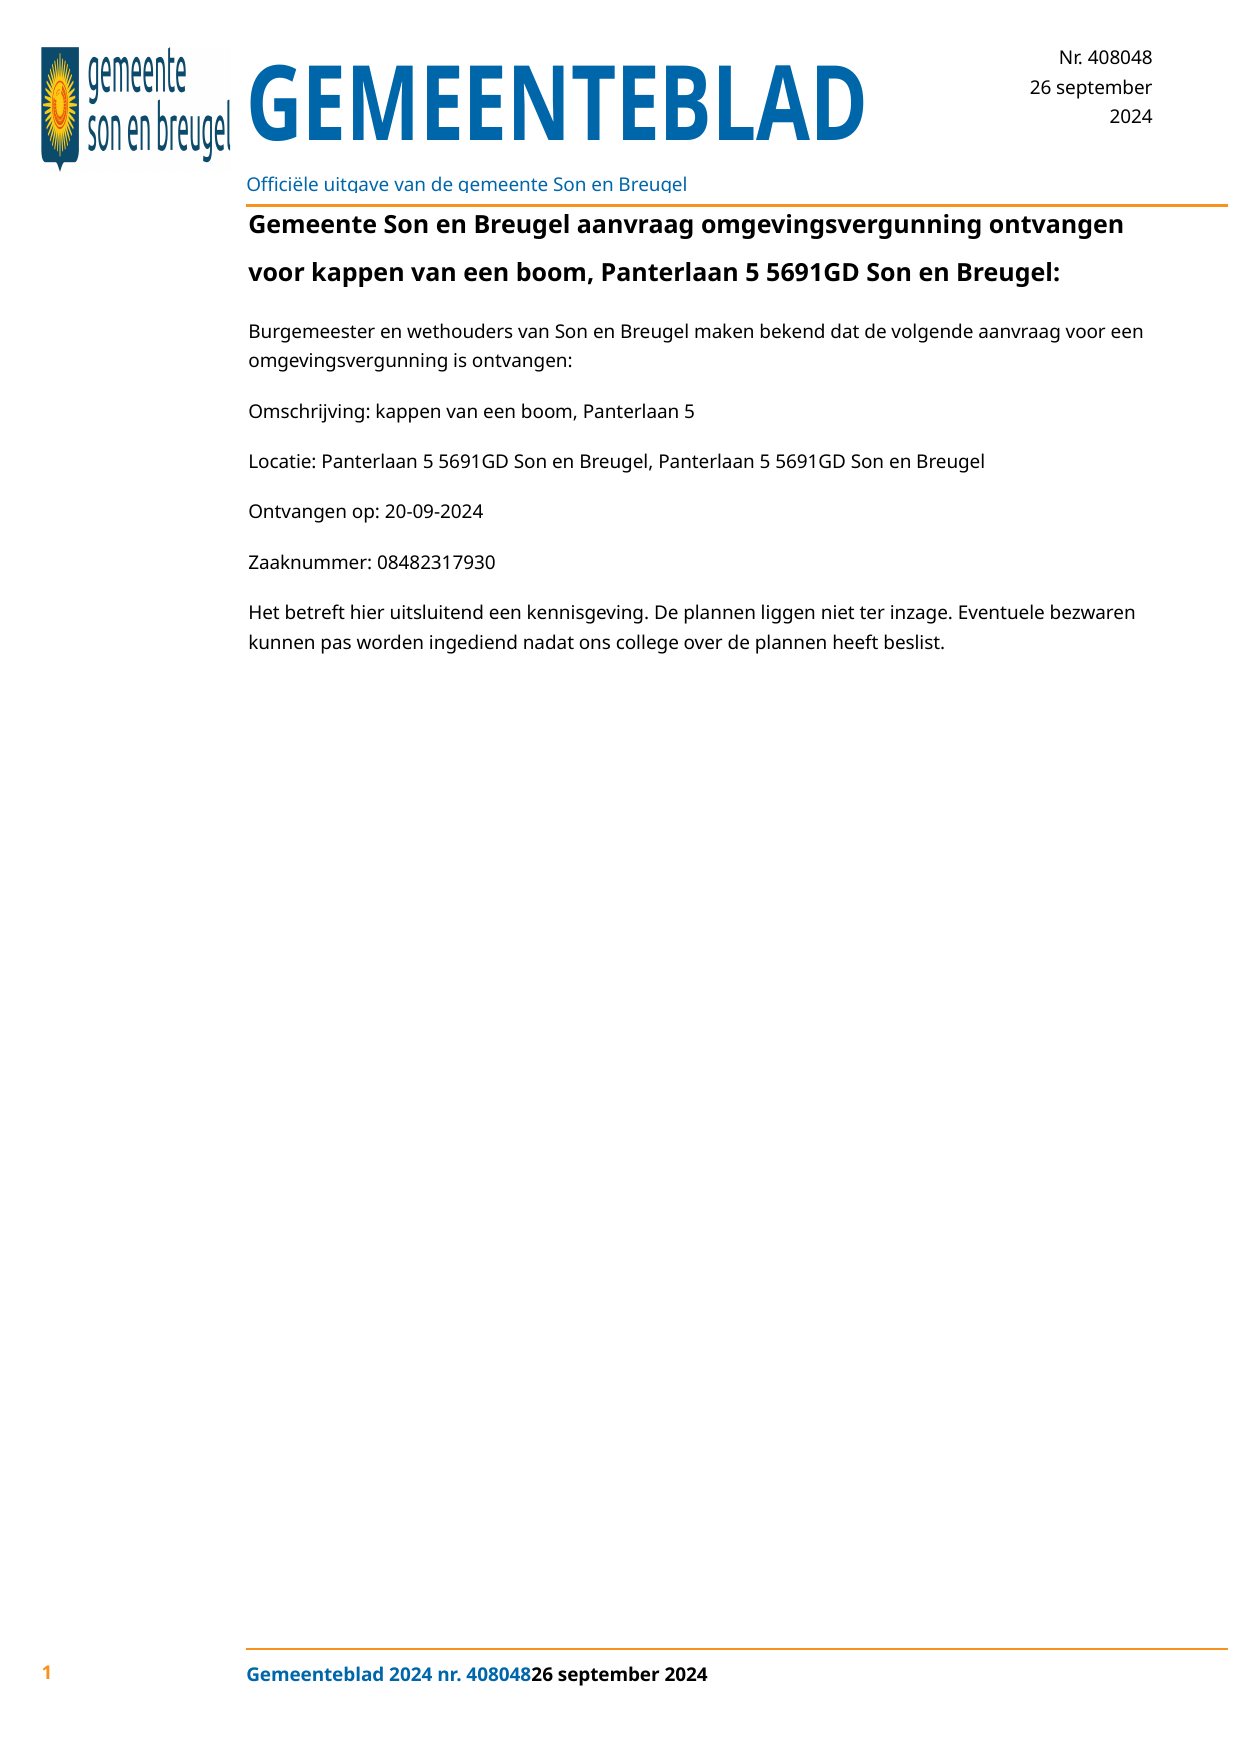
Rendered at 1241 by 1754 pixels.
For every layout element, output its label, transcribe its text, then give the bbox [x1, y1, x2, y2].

picture [41, 47, 231, 172]
text Gemeente Son en Breugel aanvraag omgevingsvergunning ontvangen voor kappen van een boom, Panterlaan 5 5691GD Son en Breugel: [248, 207, 1152, 288]
text Het betreft hier uitsluitend een kennisgeving. De plannen liggen niet ter inzage. Eventuele bezwaren kunnen pas worden ingediend nadat ons college over de plannen heeft beslist. [248, 599, 1152, 655]
text Zaaknummer: 08482317930 [248, 549, 1152, 575]
text Ontvangen op: 20-09-2024 [248, 499, 1152, 524]
text Omschrijving: kappen van een boom, Panterlaan 5 [248, 398, 1152, 424]
text Burgemeester en wethouders van Son en Breugel maken bekend dat de volgende aanvraag voor een omgevingsvergunning is ontvangen: [248, 318, 1152, 373]
text Locatie: Panterlaan 5 5691GD Son en Breugel, Panterlaan 5 5691GD Son en Breugel [248, 448, 1152, 474]
